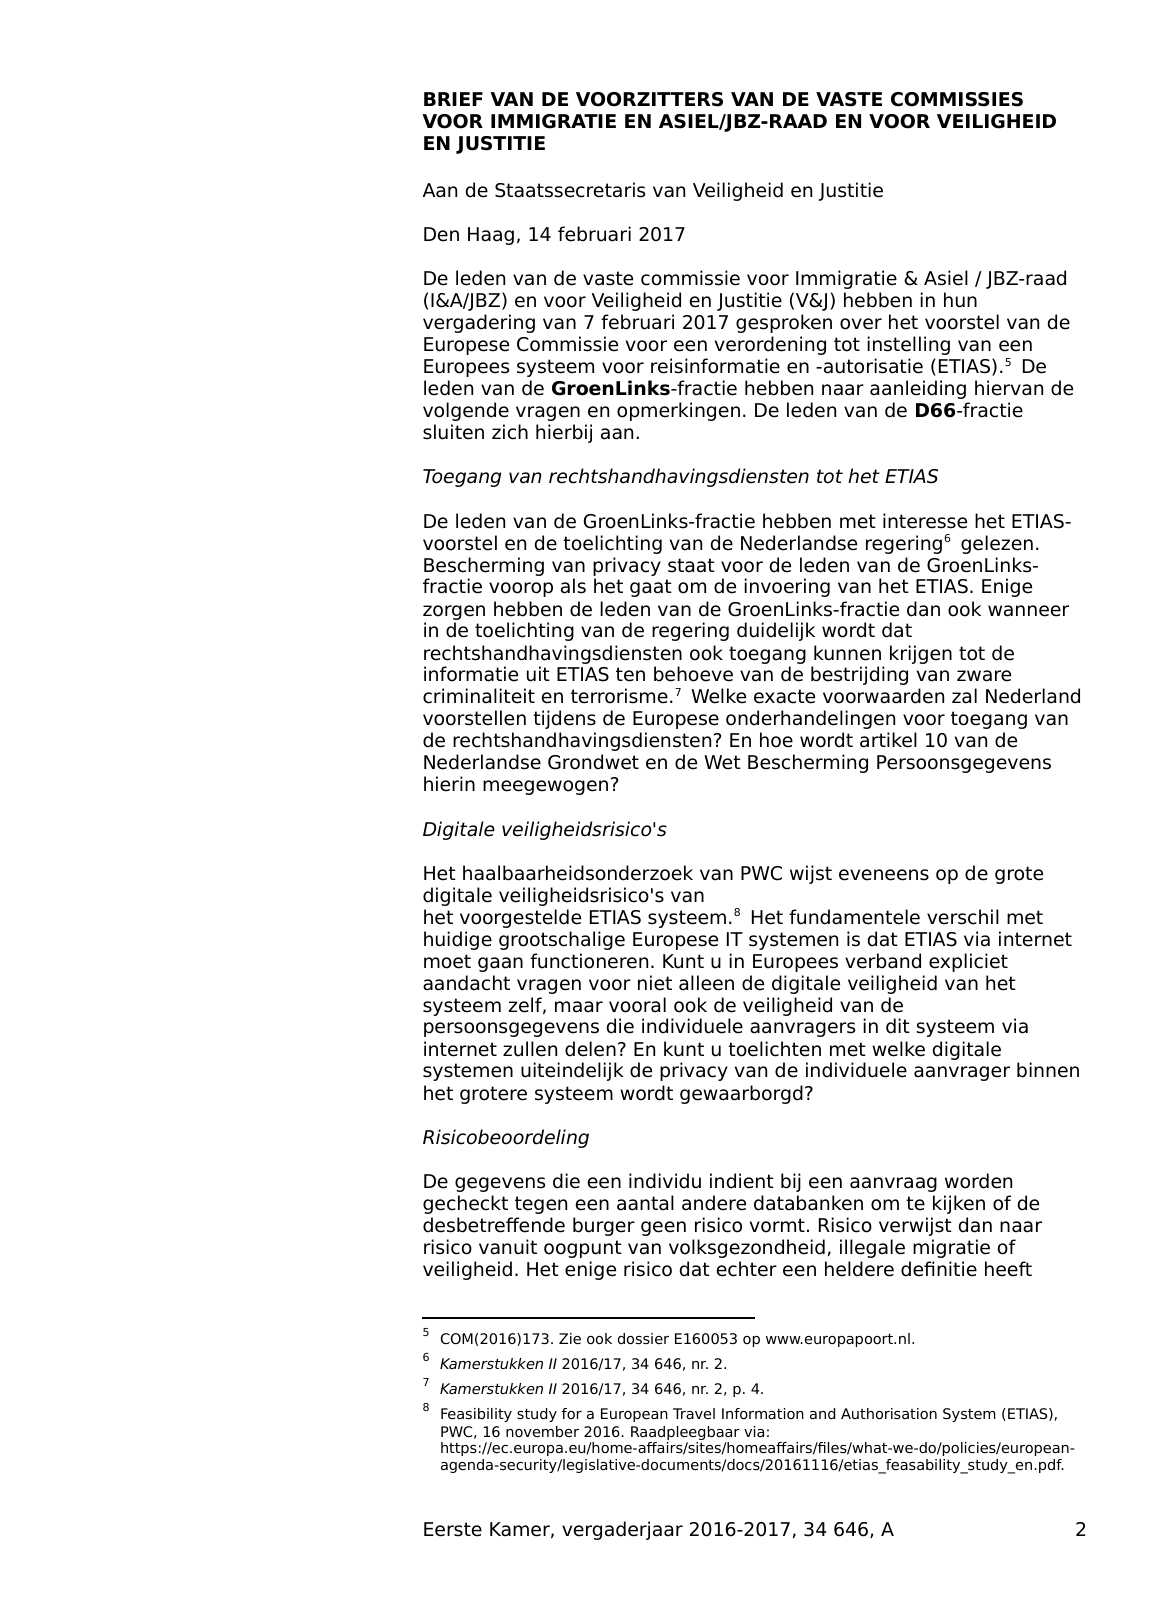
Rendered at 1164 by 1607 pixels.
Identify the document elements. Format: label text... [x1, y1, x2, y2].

text De gegevens die een individu indient bij een aanvraag worden gecheckt tegen een aantal andere databanken om te kijken of de desbetreffende burger geen risico vormt. Risico verwijst dan naar risico vanuit oogpunt van volksgezondheid, illegale migratie of veiligheid. Het enige risico dat echter een heldere definitie heeft [422, 1171, 1087, 1281]
text De leden van de GroenLinks-fractie hebben met interesse het ETIAS-voorstel en de toelichting van de Nederlandse regering gelezen. Bescherming van privacy staat voor de leden van de GroenLinks-fractie voorop als het gaat om de invoering van het ETIAS. Enige zorgen hebben de leden van de GroenLinks-fractie dan ook wanneer in de toelichting van de regering duidelijk wordt dat rechtshandhavingsdiensten ook toegang kunnen krijgen tot de informatie uit ETIAS ten behoeve van de bestrijding van zware criminaliteit en terrorisme. Welke exacte voorwaarden zal Nederland voorstellen tijdens de Europese onderhandelingen voor toegang van de rechtshandhavingsdiensten? En hoe wordt artikel 10 van de Nederlandse Grondwet en de Wet Bescherming Persoonsgegevens hierin meegewogen? [422, 511, 1087, 796]
subtitle Toegang van rechtshandhavingsdiensten tot het ETIAS [422, 466, 1087, 488]
text Aan de Staatssecretaris van Veiligheid en Justitie [422, 180, 1087, 202]
text het voorgestelde ETIAS systeem. Het fundamentele verschil met huidige grootschalige Europese IT systemen is dat ETIAS via internet moet gaan functioneren. Kunt u in Europees verband expliciet aandacht vragen voor niet alleen de digitale veiligheid van het systeem zelf, maar vooral ook de veiligheid van de persoonsgegevens die individuele aanvragers in dit systeem via internet zullen delen? En kunt u toelichten met welke digitale systemen uiteindelijk de privacy van de individuele aanvrager binnen het grotere systeem wordt gewaarborgd? [422, 907, 1087, 1104]
text Het haalbaarheidsonderzoek van PWC wijst eveneens op de grote digitale veiligheidsrisico's van [422, 863, 1087, 907]
text COM(2016)173. Zie ook dossier E160053 op www.europapoort.nl. [422, 1327, 1087, 1349]
subtitle BRIEF VAN DE VOORZITTERS VAN DE VASTE COMMISSIES VOOR IMMIGRATIE EN ASIEL/JBZ-RAAD EN VOOR VEILIGHEID EN JUSTITIE [422, 89, 1087, 155]
text De leden van de vaste commissie voor Immigratie & Asiel / JBZ-raad (I&A/JBZ) en voor Veiligheid en Justitie (V&J) hebben in hun vergadering van 7 februari 2017 gesproken over het voorstel van de Europese Commissie voor een verordening tot instelling van een Europees systeem voor reisinformatie en -autorisatie (ETIAS). De leden van de GroenLinks-fractie hebben naar aanleiding hiervan de volgende vragen en opmerkingen. De leden van de D66-fractie sluiten zich hierbij aan. [422, 268, 1087, 444]
subtitle Risicobeoordeling [422, 1127, 1087, 1148]
text Den Haag, 14 februari 2017 [422, 224, 1087, 246]
text Kamerstukken II 2016/17, 34 646, nr. 2. [422, 1352, 1087, 1374]
text Feasibility study for a European Travel Information and Authorisation System (ETIAS), PWC, 16 november 2016. Raadpleegbaar via: https://ec.europa.eu/home-affairs/sites/homeaffairs/files/what-we-do/policies/european-agenda-security/legislative-documents/docs/20161116/etias_feasability_study_en.pdf. [422, 1402, 1087, 1474]
text Kamerstukken II 2016/17, 34 646, nr. 2, p. 4. [422, 1377, 1087, 1399]
subtitle Digitale veiligheidsrisico's [422, 818, 1087, 840]
